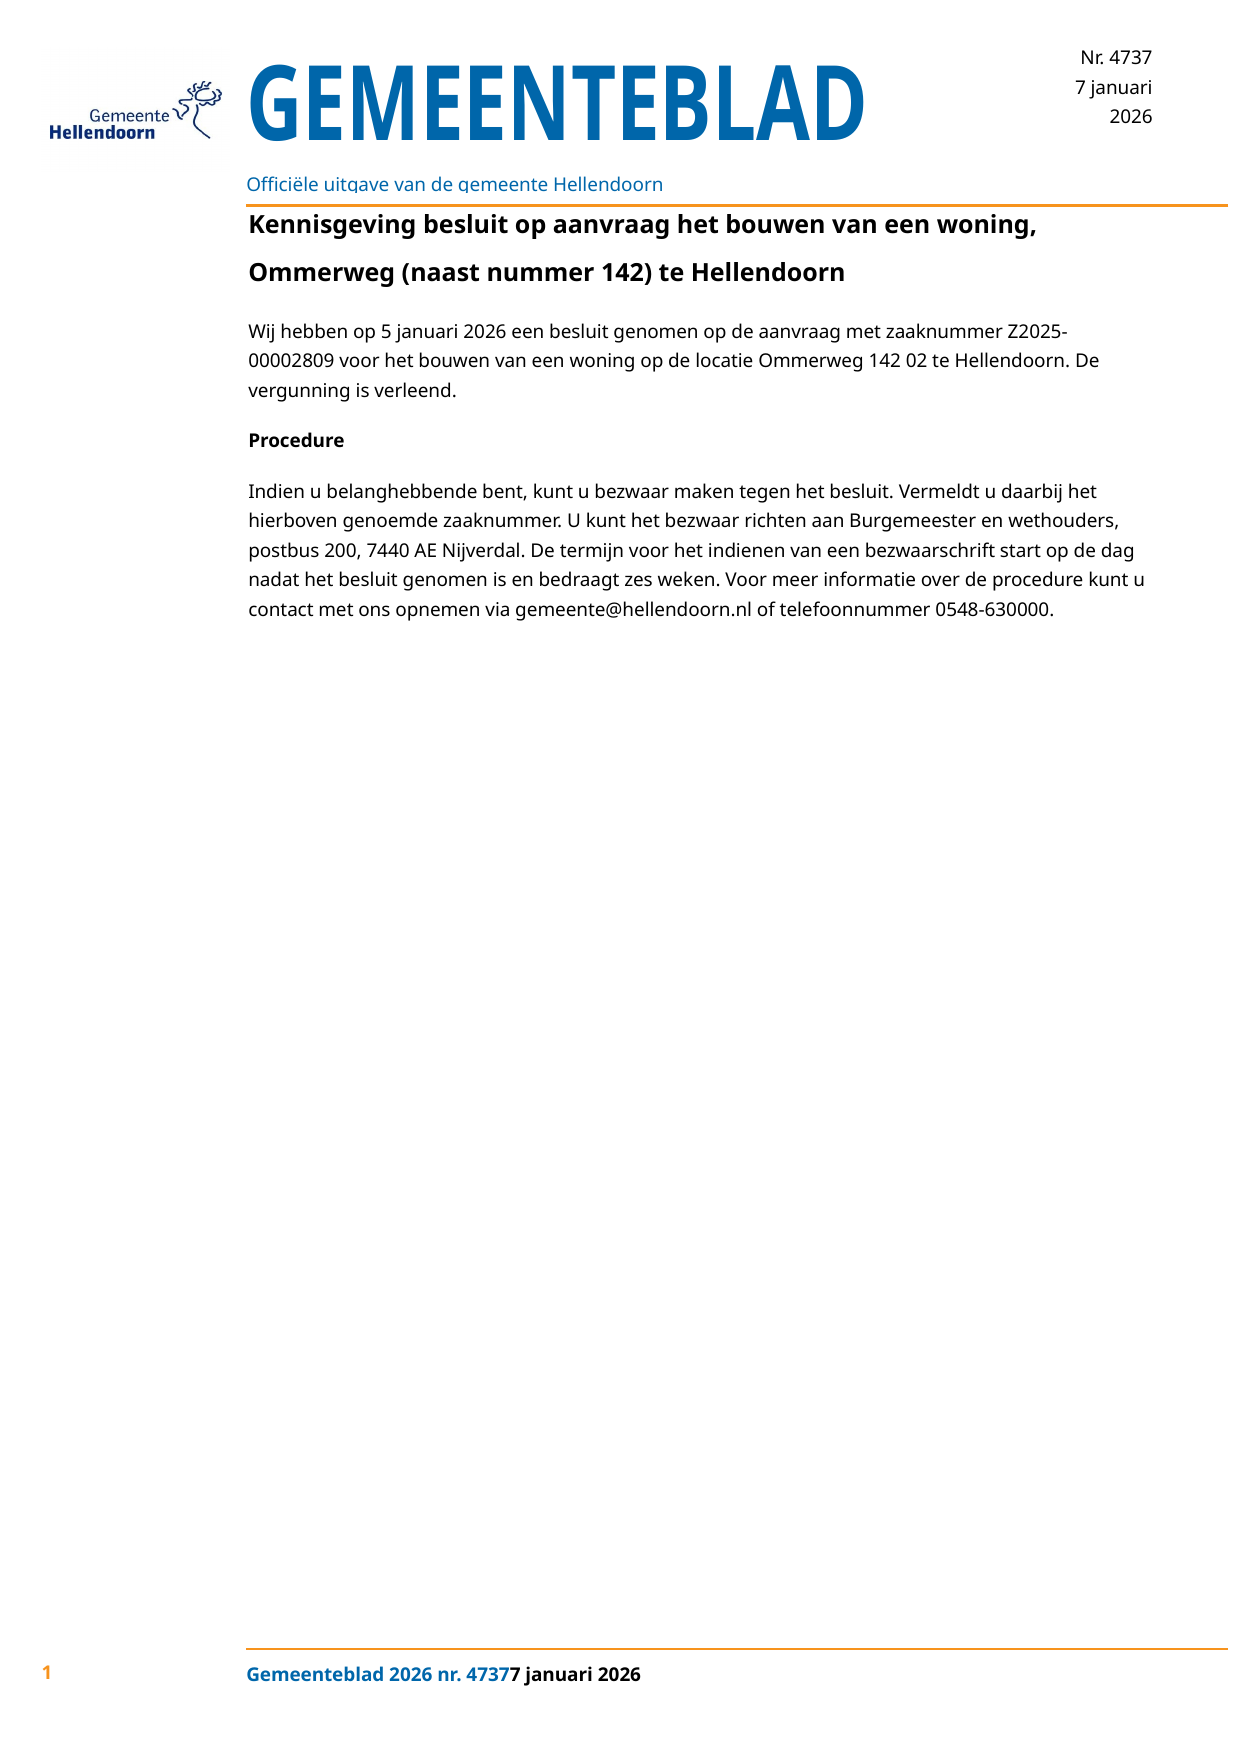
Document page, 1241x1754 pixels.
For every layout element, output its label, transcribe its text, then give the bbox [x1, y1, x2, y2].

text Procedure [248, 427, 1152, 453]
text Wij hebben op 5 januari 2026 een besluit genomen op de aanvraag met zaaknummer Z2025-00002809 voor het bouwen van een woning op de locatie Ommerweg 142 02 te Hellendoorn. De vergunning is verleend. [248, 318, 1152, 403]
text Kennisgeving besluit op aanvraag het bouwen van een woning, Ommerweg (naast nummer 142) te Hellendoorn [248, 207, 1152, 288]
picture [41, 47, 231, 172]
text Indien u belanghebbende bent, kunt u bezwaar maken tegen het besluit. Vermeldt u daarbij het hierboven genoemde zaaknummer. U kunt het bezwaar richten aan Burgemeester en wethouders, postbus 200, 7440 AE Nijverdal. De termijn voor het indienen van een bezwaarschrift start op de dag nadat het besluit genomen is en bedraagt zes weken. Voor meer informatie over de procedure kunt u contact met ons opnemen via gemeente@hellendoorn.nl of telefoonnummer 0548-630000. [248, 478, 1152, 622]
